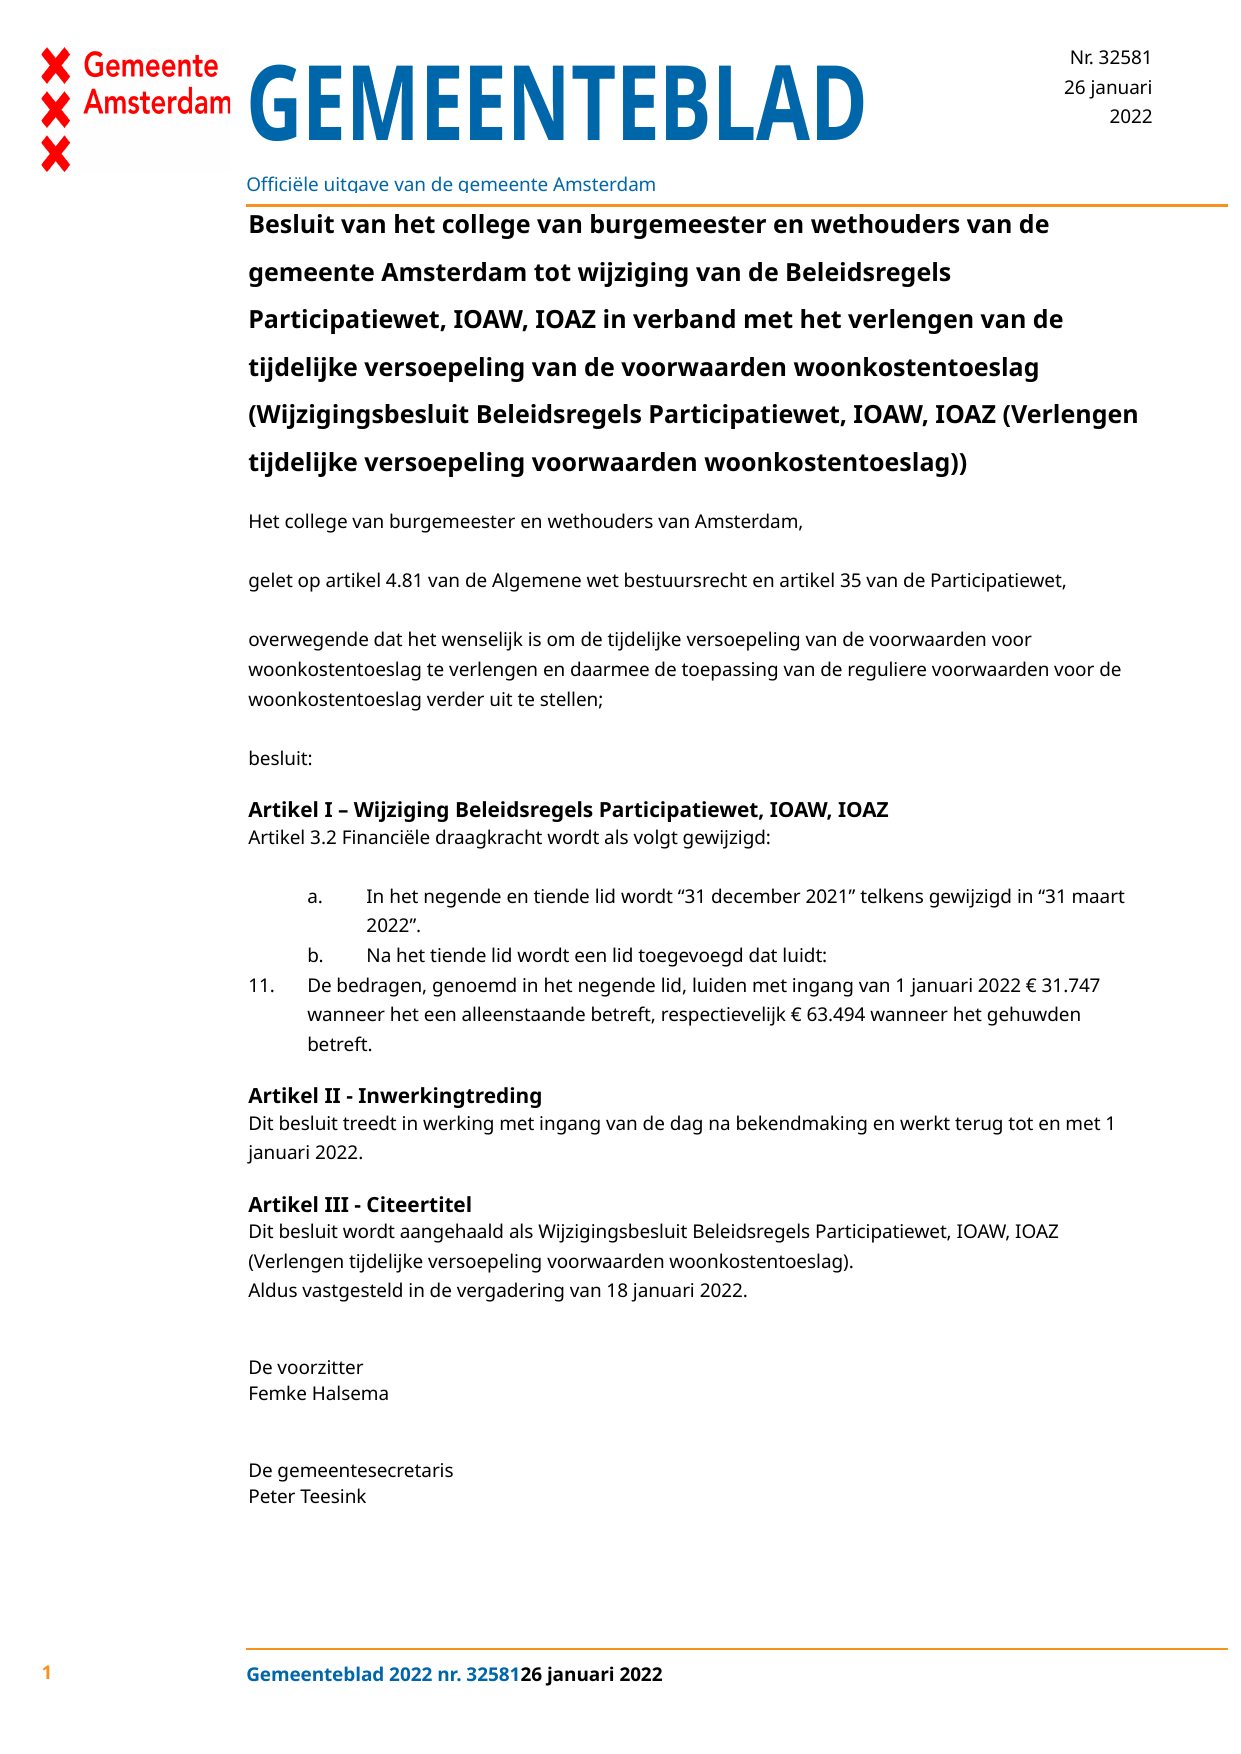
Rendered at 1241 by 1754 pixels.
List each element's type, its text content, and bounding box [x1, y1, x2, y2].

text Dit besluit wordt aangehaald als Wijzigingsbesluit Beleidsregels Participatiewet, IOAW, IOAZ (Verlengen tijdelijke versoepeling voorwaarden woonkostentoeslag). [248, 1218, 1152, 1273]
picture [41, 47, 231, 172]
text Besluit van het college van burgemeester en wethouders van de gemeente Amsterdam tot wijziging van de Beleidsregels Participatiewet, IOAW, IOAZ in verband met het verlengen van de tijdelijke versoepeling van de voorwaarden woonkostentoeslag (Wijzigingsbesluit Beleidsregels Participatiewet, IOAW, IOAZ (Verlengen tijdelijke versoepeling voorwaarden woonkostentoeslag)) [248, 207, 1152, 479]
text De gemeentesecretaris [248, 1457, 1152, 1483]
text Aldus vastgesteld in de vergadering van 18 januari 2022. [248, 1277, 1152, 1303]
text De voorzitter [248, 1354, 1152, 1380]
text Artikel 3.2 Financiële draagkracht wordt als volgt gewijzigd: [248, 824, 1152, 849]
list De bedragen, genoemd in het negende lid, luiden met ingang van 1 januari 2022 € 31.747 wanneer het een alleenstaande betreft, respectievelijk € 63.494 wanneer het gehuwden betreft. [248, 972, 1152, 1057]
list Na het tiende lid wordt een lid toegevoegd dat luidt: [307, 942, 1152, 968]
text Dit besluit treedt in werking met ingang van de dag na bekendmaking en werkt terug tot en met 1 januari 2022. [248, 1110, 1152, 1165]
list In het negende en tiende lid wordt “31 december 2021” telkens gewijzigd in “31 maart 2022”. [307, 883, 1152, 938]
text besluit: [248, 745, 1152, 771]
text Artikel II - Inwerkingtreding [248, 1081, 1152, 1110]
text Artikel I – Wijziging Beleidsregels Participatiewet, IOAW, IOAZ [248, 795, 1152, 824]
text Artikel III - Citeertitel [248, 1190, 1152, 1218]
text Het college van burgemeester en wethouders van Amsterdam, [248, 508, 1152, 534]
text Femke Halsema [248, 1380, 1152, 1406]
text overwegende dat het wenselijk is om de tijdelijke versoepeling van de voorwaarden voor woonkostentoeslag te verlengen en daarmee de toepassing van de reguliere voorwaarden voor de woonkostentoeslag verder uit te stellen; [248, 627, 1152, 712]
text Peter Teesink [248, 1483, 1152, 1509]
text gelet op artikel 4.81 van de Algemene wet bestuursrecht en artikel 35 van de Participatiewet, [248, 567, 1152, 593]
